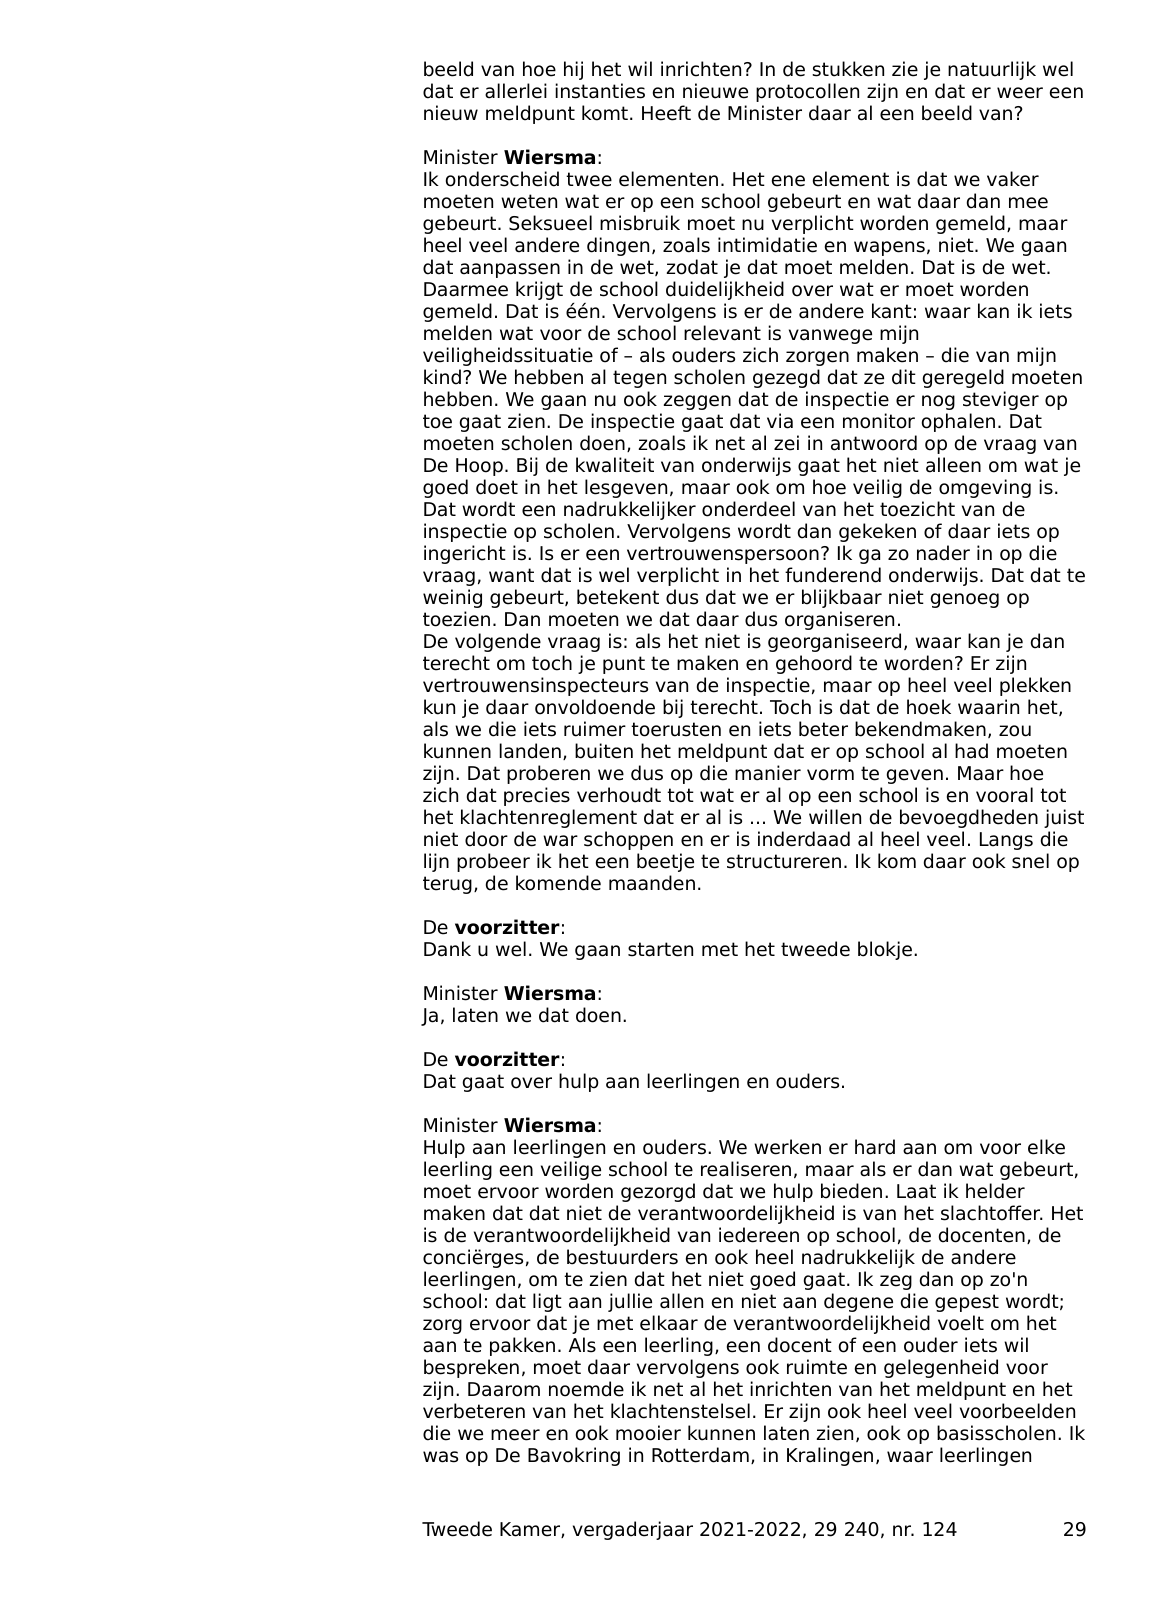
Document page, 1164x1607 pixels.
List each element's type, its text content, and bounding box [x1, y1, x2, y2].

text Minister Wiersma: [422, 983, 1087, 1005]
text Minister Wiersma: [422, 147, 1087, 169]
text De voorzitter: [422, 917, 1087, 939]
text Ja, laten we dat doen. [422, 1005, 1087, 1027]
text Dat gaat over hulp aan leerlingen en ouders. [422, 1071, 1087, 1093]
text Dank u wel. We gaan starten met het tweede blokje. [422, 939, 1087, 961]
text Hulp aan leerlingen en ouders. We werken er hard aan om voor elke leerling een veilige school te realiseren, maar als er dan wat gebeurt, moet ervoor worden gezorgd dat we hulp bieden. Laat ik helder maken dat dat niet de verantwoordelijkheid is van het slachtoffer. Het is de verantwoordelijkheid van iedereen op school, de docenten, de conciërges, de bestuurders en ook heel nadrukkelijk de andere leerlingen, om te zien dat het niet goed gaat. Ik zeg dan op zo'n school: dat ligt aan jullie allen en niet aan degene die gepest wordt; zorg ervoor dat je met elkaar de verantwoordelijkheid voelt om het aan te pakken. Als een leerling, een docent of een ouder iets wil bespreken, moet daar vervolgens ook ruimte en gelegenheid voor zijn. Daarom noemde ik net al het inrichten van het meldpunt en het verbeteren van het klachtenstelsel. Er zijn ook heel veel voorbeelden die we meer en ook mooier kunnen laten zien, ook op basisscholen. Ik was op De Bavokring in Rotterdam, in Kralingen, waar leerlingen [422, 1137, 1087, 1467]
text De voorzitter: [422, 1049, 1087, 1071]
text Minister Wiersma: [422, 1115, 1087, 1137]
text Ik onderscheid twee elementen. Het ene element is dat we vaker moeten weten wat er op een school gebeurt en wat daar dan mee gebeurt. Seksueel misbruik moet nu verplicht worden gemeld, maar heel veel andere dingen, zoals intimidatie en wapens, niet. We gaan dat aanpassen in de wet, zodat je dat moet melden. Dat is de wet. Daarmee krijgt de school duidelijkheid over wat er moet worden gemeld. Dat is één. Vervolgens is er de andere kant: waar kan ik iets melden wat voor de school relevant is vanwege mijn veiligheidssituatie of – als ouders zich zorgen maken – die van mijn kind? We hebben al tegen scholen gezegd dat ze dit geregeld moeten hebben. We gaan nu ook zeggen dat de inspectie er nog steviger op toe gaat zien. De inspectie gaat dat via een monitor ophalen. Dat moeten scholen doen, zoals ik net al zei in antwoord op de vraag van De Hoop. Bij de kwaliteit van onderwijs gaat het niet alleen om wat je goed doet in het lesgeven, maar ook om hoe veilig de omgeving is. Dat wordt een nadrukkelijker onderdeel van het toezicht van de inspectie op scholen. Vervolgens wordt dan gekeken of daar iets op ingericht is. Is er een vertrouwenspersoon? Ik ga zo nader in op die vraag, want dat is wel verplicht in het funderend onderwijs. Dat dat te weinig gebeurt, betekent dus dat we er blijkbaar niet genoeg op toezien. Dan moeten we dat daar dus organiseren. [422, 169, 1087, 631]
text beeld van hoe hij het wil inrichten? In de stukken zie je natuurlijk wel dat er allerlei instanties en nieuwe protocollen zijn en dat er weer een nieuw meldpunt komt. Heeft de Minister daar al een beeld van? [422, 59, 1087, 125]
text De volgende vraag is: als het niet is georganiseerd, waar kan je dan terecht om toch je punt te maken en gehoord te worden? Er zijn vertrouwensinspecteurs van de inspectie, maar op heel veel plekken kun je daar onvoldoende bij terecht. Toch is dat de hoek waarin het, als we die iets ruimer toerusten en iets beter bekendmaken, zou kunnen landen, buiten het meldpunt dat er op school al had moeten zijn. Dat proberen we dus op die manier vorm te geven. Maar hoe zich dat precies verhoudt tot wat er al op een school is en vooral tot het klachtenreglement dat er al is ... We willen de bevoegdheden juist niet door de war schoppen en er is inderdaad al heel veel. Langs die lijn probeer ik het een beetje te structureren. Ik kom daar ook snel op terug, de komende maanden. [422, 631, 1087, 894]
